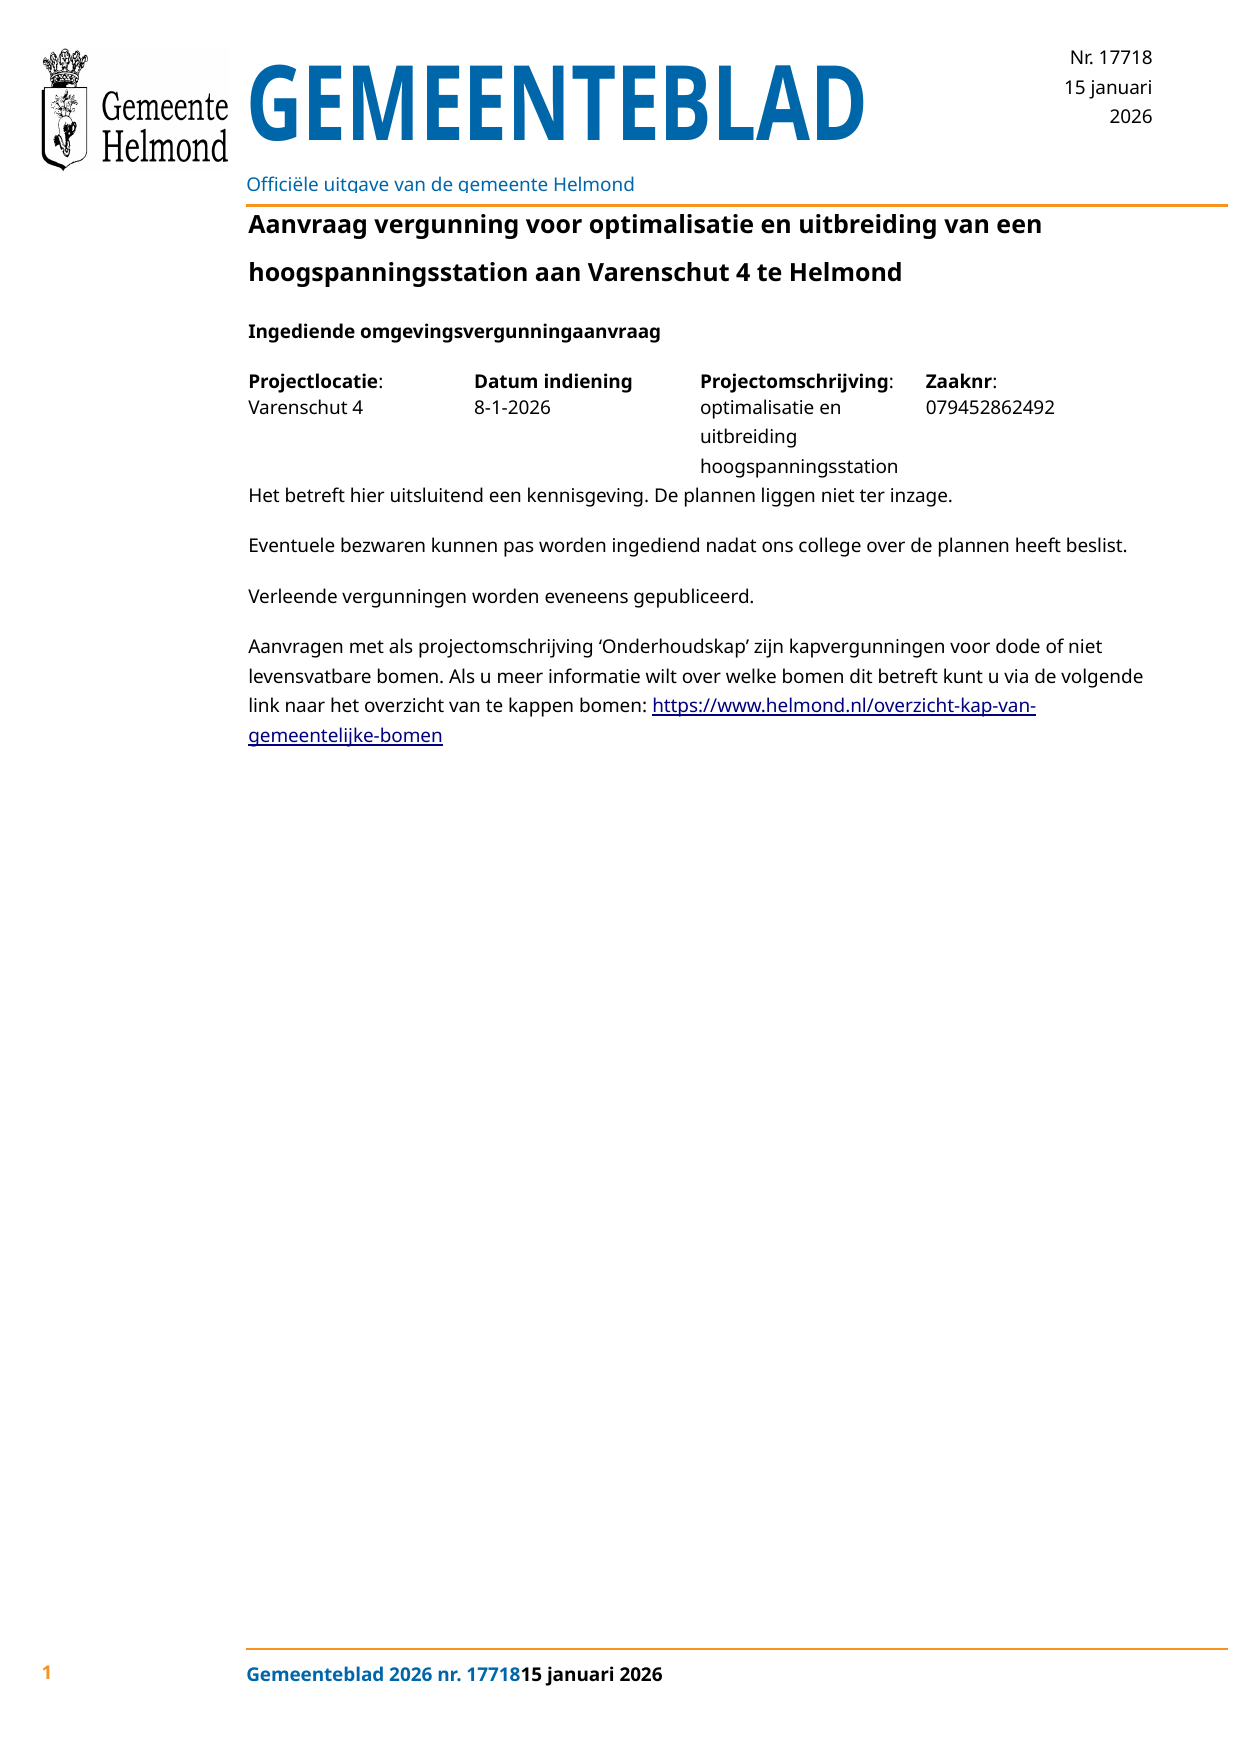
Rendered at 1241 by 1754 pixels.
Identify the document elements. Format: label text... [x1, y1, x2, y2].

text Eventuele bezwaren kunnen pas worden ingediend nadat ons college over de plannen heeft beslist. [248, 533, 1152, 558]
table_cell optimalisatie en uitbreiding hoogspanningsstation [700, 394, 926, 479]
table_header Projectomschrijving: [700, 369, 926, 394]
table_cell 079452862492 [926, 394, 1152, 479]
text Het betreft hier uitsluitend een kennisgeving. De plannen liggen niet ter inzage. [248, 482, 1152, 508]
table_cell 8-1-2026 [474, 394, 700, 479]
text Aanvraag vergunning voor optimalisatie en uitbreiding van een hoogspanningsstation aan Varenschut 4 te Helmond [248, 207, 1152, 288]
text Aanvragen met als projectomschrijving ‘Onderhoudskap’ zijn kapvergunningen voor dode of niet levensvatbare bomen. Als u meer informatie wilt over welke bomen dit betreft kunt u via de volgende link naar het overzicht van te kappen bomen: https://www.helmond.nl/overzicht-kap-van-gemeentelijke-bomen [248, 633, 1152, 748]
text Ingediende omgevingsvergunningaanvraag [248, 318, 1152, 344]
table_cell Varenschut 4 [248, 394, 474, 479]
table_header Datum indiening [474, 369, 700, 394]
table_header Projectlocatie: [248, 369, 474, 394]
picture [41, 47, 231, 172]
text Verleende vergunningen worden eveneens gepubliceerd. [248, 583, 1152, 609]
table_header Zaaknr: [926, 369, 1152, 394]
